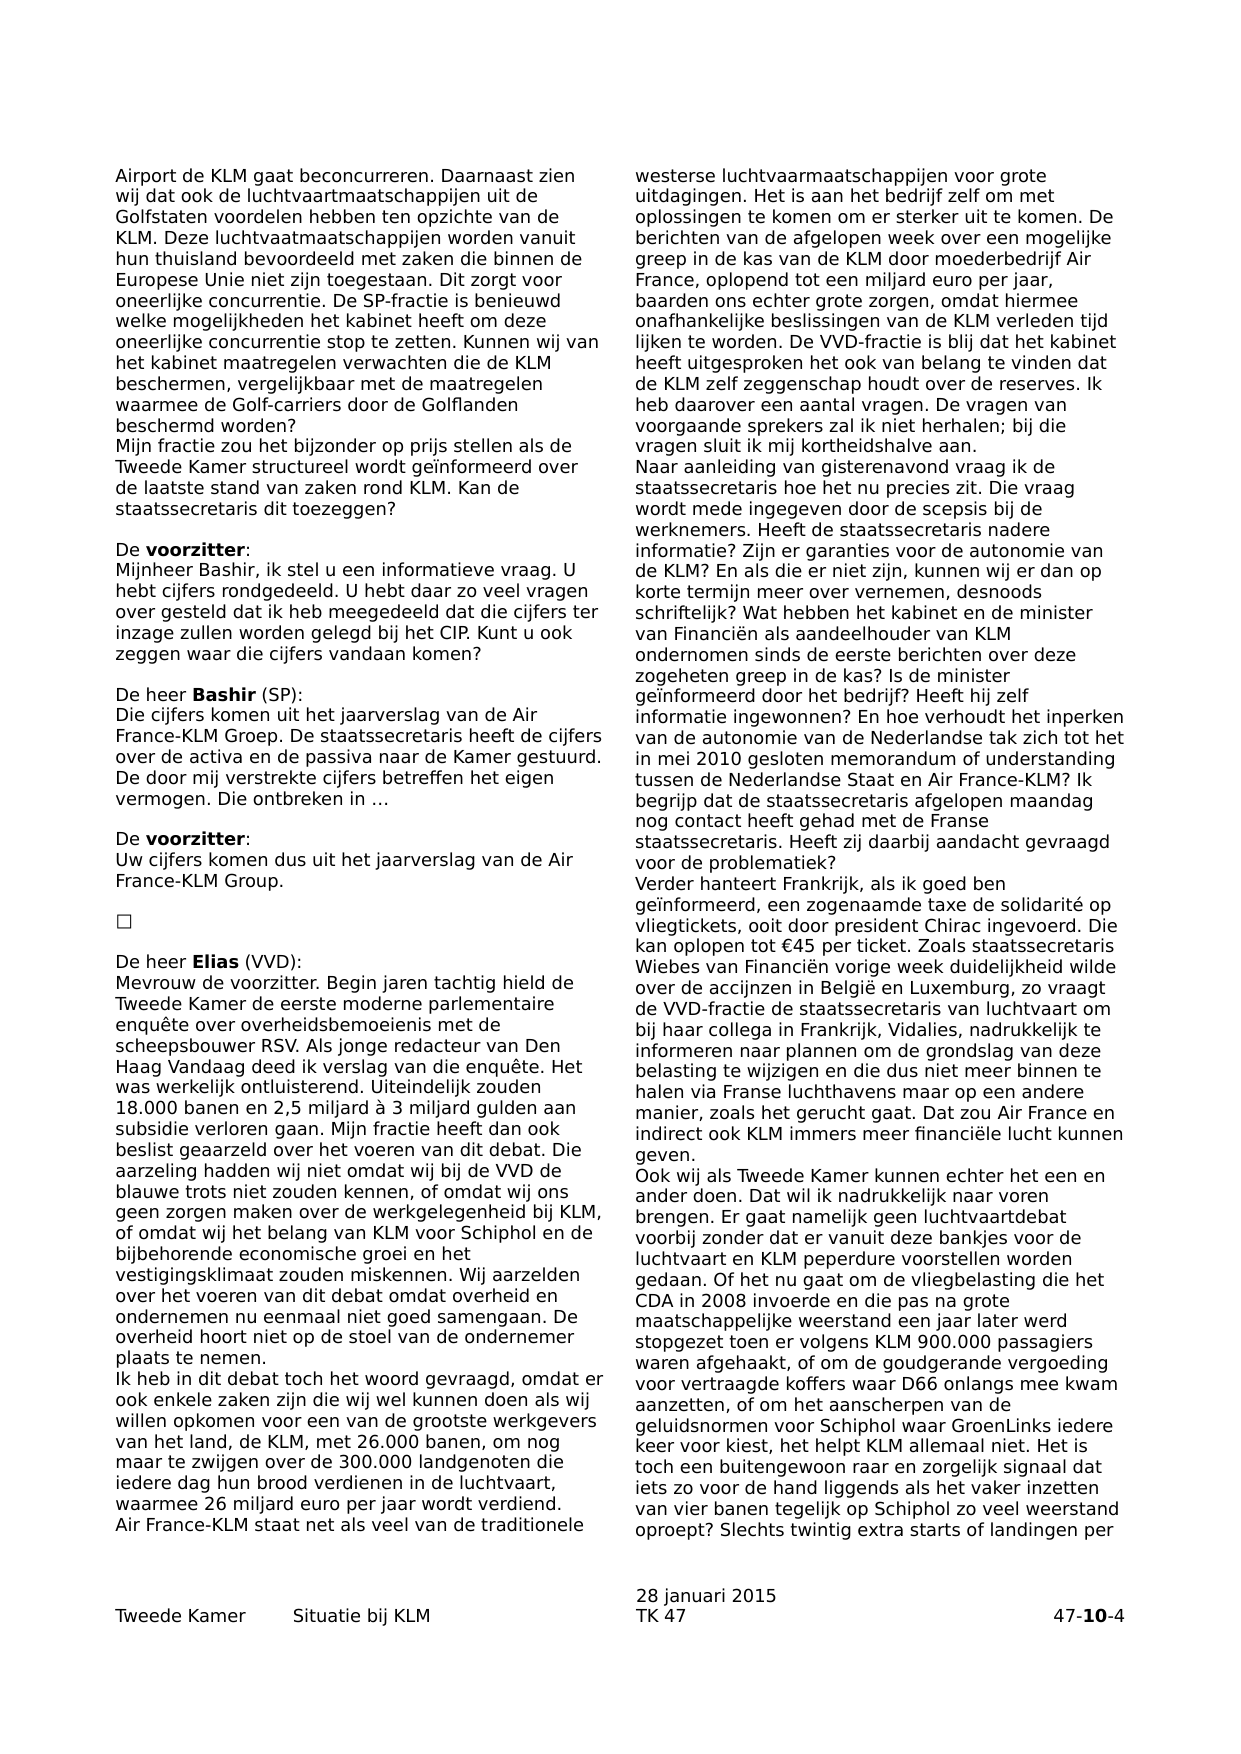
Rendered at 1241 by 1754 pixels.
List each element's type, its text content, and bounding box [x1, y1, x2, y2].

text Airport de KLM gaat beconcurreren. Daarnaast zien wij dat ook de luchtvaartmaatschappijen uit de Golfstaten voordelen hebben ten opzichte van de KLM. Deze luchtvaatmaatschappijen worden vanuit hun thuisland bevoordeeld met zaken die binnen de Europese Unie niet zijn toegestaan. Dit zorgt voor oneerlijke concurrentie. De SP-fractie is benieuwd welke mogelijkheden het kabinet heeft om deze oneerlijke concurrentie stop te zetten. Kunnen wij van het kabinet maatregelen verwachten die de KLM beschermen, vergelijkbaar met de maatregelen waarmee de Golf-carriers door de Golflanden beschermd worden? [115, 165, 605, 436]
text De heer Bashir (SP): [115, 684, 605, 705]
text Naar aanleiding van gisterenavond vraag ik de staatssecretaris hoe het nu precies zit. Die vraag wordt mede ingegeven door de scepsis bij de werknemers. Heeft de staatssecretaris nadere informatie? Zijn er garanties voor de autonomie van de KLM? En als die er niet zijn, kunnen wij er dan op korte termijn meer over vernemen, desnoods schriftelijk? Wat hebben het kabinet en de minister van Financiën als aandeelhouder van KLM ondernomen sinds de eerste berichten over deze zogeheten greep in de kas? Is de minister geïnformeerd door het bedrijf? Heeft hij zelf informatie ingewonnen? En hoe verhoudt het inperken van de autonomie van de Nederlandse tak zich tot het in mei 2010 gesloten memorandum of understanding tussen de Nederlandse Staat en Air France-KLM? Ik begrijp dat de staatssecretaris afgelopen maandag nog contact heeft gehad met de Franse staatssecretaris. Heeft zij daarbij aandacht gevraagd voor de problematiek? [635, 457, 1125, 874]
text De voorzitter: [115, 539, 605, 560]
text De voorzitter: [115, 829, 605, 850]
text Mijn fractie zou het bijzonder op prijs stellen als de Tweede Kamer structureel wordt geïnformeerd over de laatste stand van zaken rond KLM. Kan de staatssecretaris dit toezeggen? [115, 436, 605, 519]
text Mijnheer Bashir, ik stel u een informatieve vraag. U hebt cijfers rondgedeeld. U hebt daar zo veel vragen over gesteld dat ik heb meegedeeld dat die cijfers ter inzage zullen worden gelegd bij het CIP. Kunt u ook zeggen waar die cijfers vandaan komen? [115, 560, 605, 664]
text Air France-KLM staat net als veel van de traditionele [115, 1515, 605, 1536]
text Ook wij als Tweede Kamer kunnen echter het een en ander doen. Dat wil ik nadrukkelijk naar voren brengen. Er gaat namelijk geen luchtvaartdebat voorbij zonder dat er vanuit deze bankjes voor de luchtvaart en KLM peperdure voorstellen worden gedaan. Of het nu gaat om de vliegbelasting die het CDA in 2008 invoerde en die pas na grote maatschappelijke weerstand een jaar later werd stopgezet toen er volgens KLM 900.000 passagiers waren afgehaakt, of om de goudgerande vergoeding voor vertraagde koffers waar D66 onlangs mee kwam aanzetten, of om het aanscherpen van de geluidsnormen voor Schiphol waar GroenLinks iedere keer voor kiest, het helpt KLM allemaal niet. Het is toch een buitengewoon raar en zorgelijk signaal dat iets zo voor de hand liggends als het vaker inzetten van vier banen tegelijk op Schiphol zo veel weerstand oproept? Slechts twintig extra starts of landingen per [635, 1165, 1125, 1540]
text westerse luchtvaarmaatschappijen voor grote uitdagingen. Het is aan het bedrijf zelf om met oplossingen te komen om er sterker uit te komen. De berichten van de afgelopen week over een mogelijke greep in de kas van de KLM door moederbedrijf Air France, oplopend tot een miljard euro per jaar, baarden ons echter grote zorgen, omdat hiermee onafhankelijke beslissingen van de KLM verleden tijd lijken te worden. De VVD-fractie is blij dat het kabinet heeft uitgesproken het ook van belang te vinden dat de KLM zelf zeggenschap houdt over de reserves. Ik heb daarover een aantal vragen. De vragen van voorgaande sprekers zal ik niet herhalen; bij die vragen sluit ik mij kortheidshalve aan. [635, 165, 1125, 457]
text Verder hanteert Frankrijk, als ik goed ben geïnformeerd, een zogenaamde taxe de solidarité op vliegtickets, ooit door president Chirac ingevoerd. Die kan oplopen tot €45 per ticket. Zoals staatssecretaris Wiebes van Financiën vorige week duidelijkheid wilde over de accijnzen in België en Luxemburg, zo vraagt de VVD-fractie de staatssecretaris van luchtvaart om bij haar collega in Frankrijk, Vidalies, nadrukkelijk te informeren naar plannen om de grondslag van deze belasting te wijzigen en die dus niet meer binnen te halen via Franse luchthavens maar op een andere manier, zoals het gerucht gaat. Dat zou Air France en indirect ook KLM immers meer financiële lucht kunnen geven. [635, 874, 1125, 1165]
text Ik heb in dit debat toch het woord gevraagd, omdat er ook enkele zaken zijn die wij wel kunnen doen als wij willen opkomen voor een van de grootste werkgevers van het land, de KLM, met 26.000 banen, om nog maar te zwijgen over de 300.000 landgenoten die iedere dag hun brood verdienen in de luchtvaart, waarmee 26 miljard euro per jaar wordt verdiend. [115, 1369, 605, 1515]
text De heer Elias (VVD): [115, 952, 605, 973]
text Mevrouw de voorzitter. Begin jaren tachtig hield de Tweede Kamer de eerste moderne parlementaire enquête over overheidsbemoeienis met de scheepsbouwer RSV. Als jonge redacteur van Den Haag Vandaag deed ik verslag van die enquête. Het was werkelijk ontluisterend. Uiteindelijk zouden 18.000 banen en 2,5 miljard à 3 miljard gulden aan subsidie verloren gaan. Mijn fractie heeft dan ook beslist geaarzeld over het voeren van dit debat. Die aarzeling hadden wij niet omdat wij bij de VVD de blauwe trots niet zouden kennen, of omdat wij ons geen zorgen maken over de werkgelegenheid bij KLM, of omdat wij het belang van KLM voor Schiphol en de bijbehorende economische groei en het vestigingsklimaat zouden miskennen. Wij aarzelden over het voeren van dit debat omdat overheid en ondernemen nu eenmaal niet goed samengaan. De overheid hoort niet op de stoel van de ondernemer plaats te nemen. [115, 973, 605, 1369]
text Uw cijfers komen dus uit het jaarverslag van de Air France-KLM Group. [115, 850, 605, 892]
text Die cijfers komen uit het jaarverslag van de Air France-KLM Groep. De staatssecretaris heeft de cijfers over de activa en de passiva naar de Kamer gestuurd. De door mij verstrekte cijfers betreffen het eigen vermogen. Die ontbreken in … [115, 705, 605, 809]
text ⬜ [115, 912, 605, 932]
